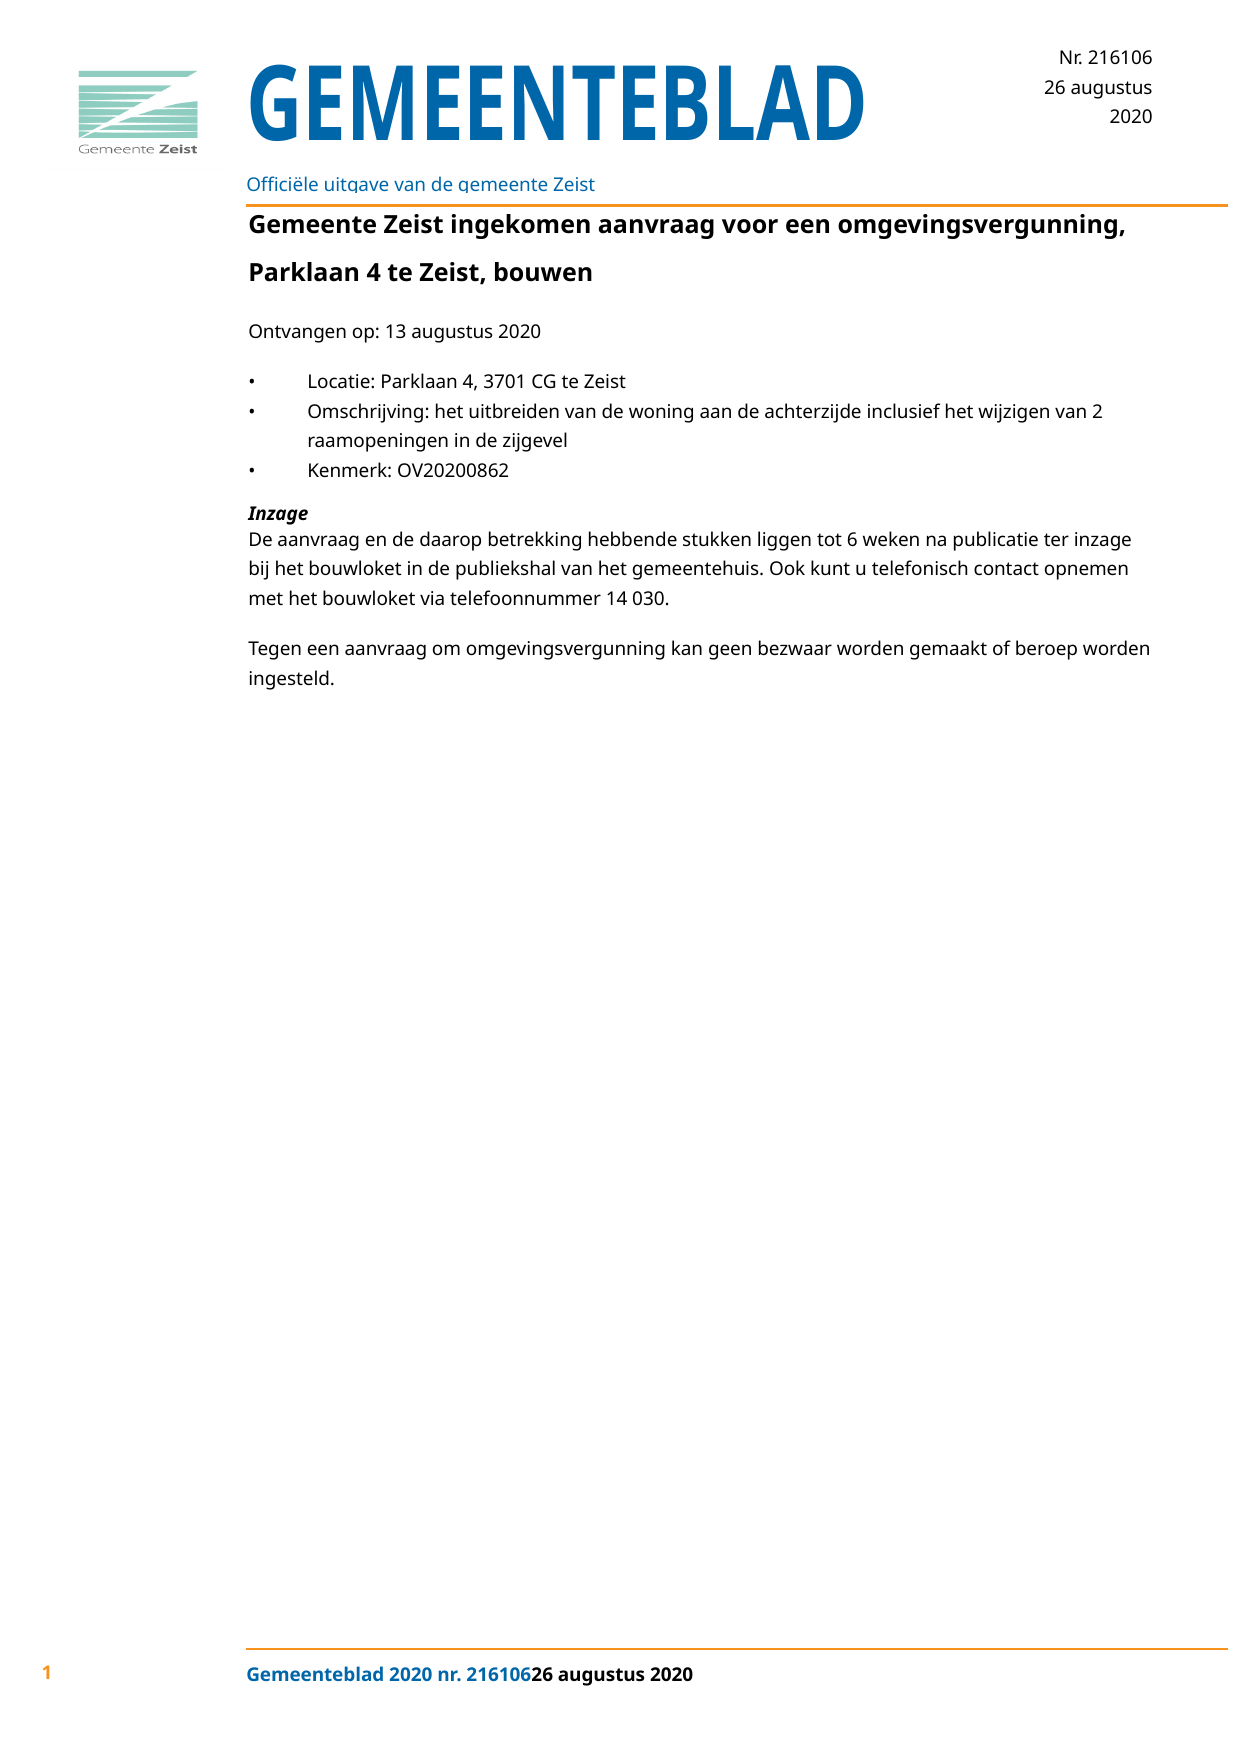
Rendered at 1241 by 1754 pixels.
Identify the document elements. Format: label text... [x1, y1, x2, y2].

picture [41, 47, 231, 172]
text Tegen een aanvraag om omgevingsvergunning kan geen bezwaar worden gemaakt of beroep worden ingesteld. [248, 636, 1152, 691]
text Gemeente Zeist ingekomen aanvraag voor een omgevingsvergunning, Parklaan 4 te Zeist, bouwen [248, 207, 1152, 288]
list Locatie: Parklaan 4, 3701 CG te Zeist [248, 368, 1152, 394]
text Ontvangen op: 13 augustus 2020 [248, 318, 1152, 344]
text De aanvraag en de daarop betrekking hebbende stukken liggen tot 6 weken na publicatie ter inzage bij het bouwloket in de publiekshal van het gemeentehuis. Ook kunt u telefonisch contact opnemen met het bouwloket via telefoonnummer 14 030. [248, 526, 1152, 611]
text Inzage [248, 500, 1152, 526]
list Kenmerk: OV20200862 [248, 457, 1152, 483]
list Omschrijving: het uitbreiden van de woning aan de achterzijde inclusief het wijzigen van 2 raamopeningen in de zijgevel [248, 398, 1152, 453]
